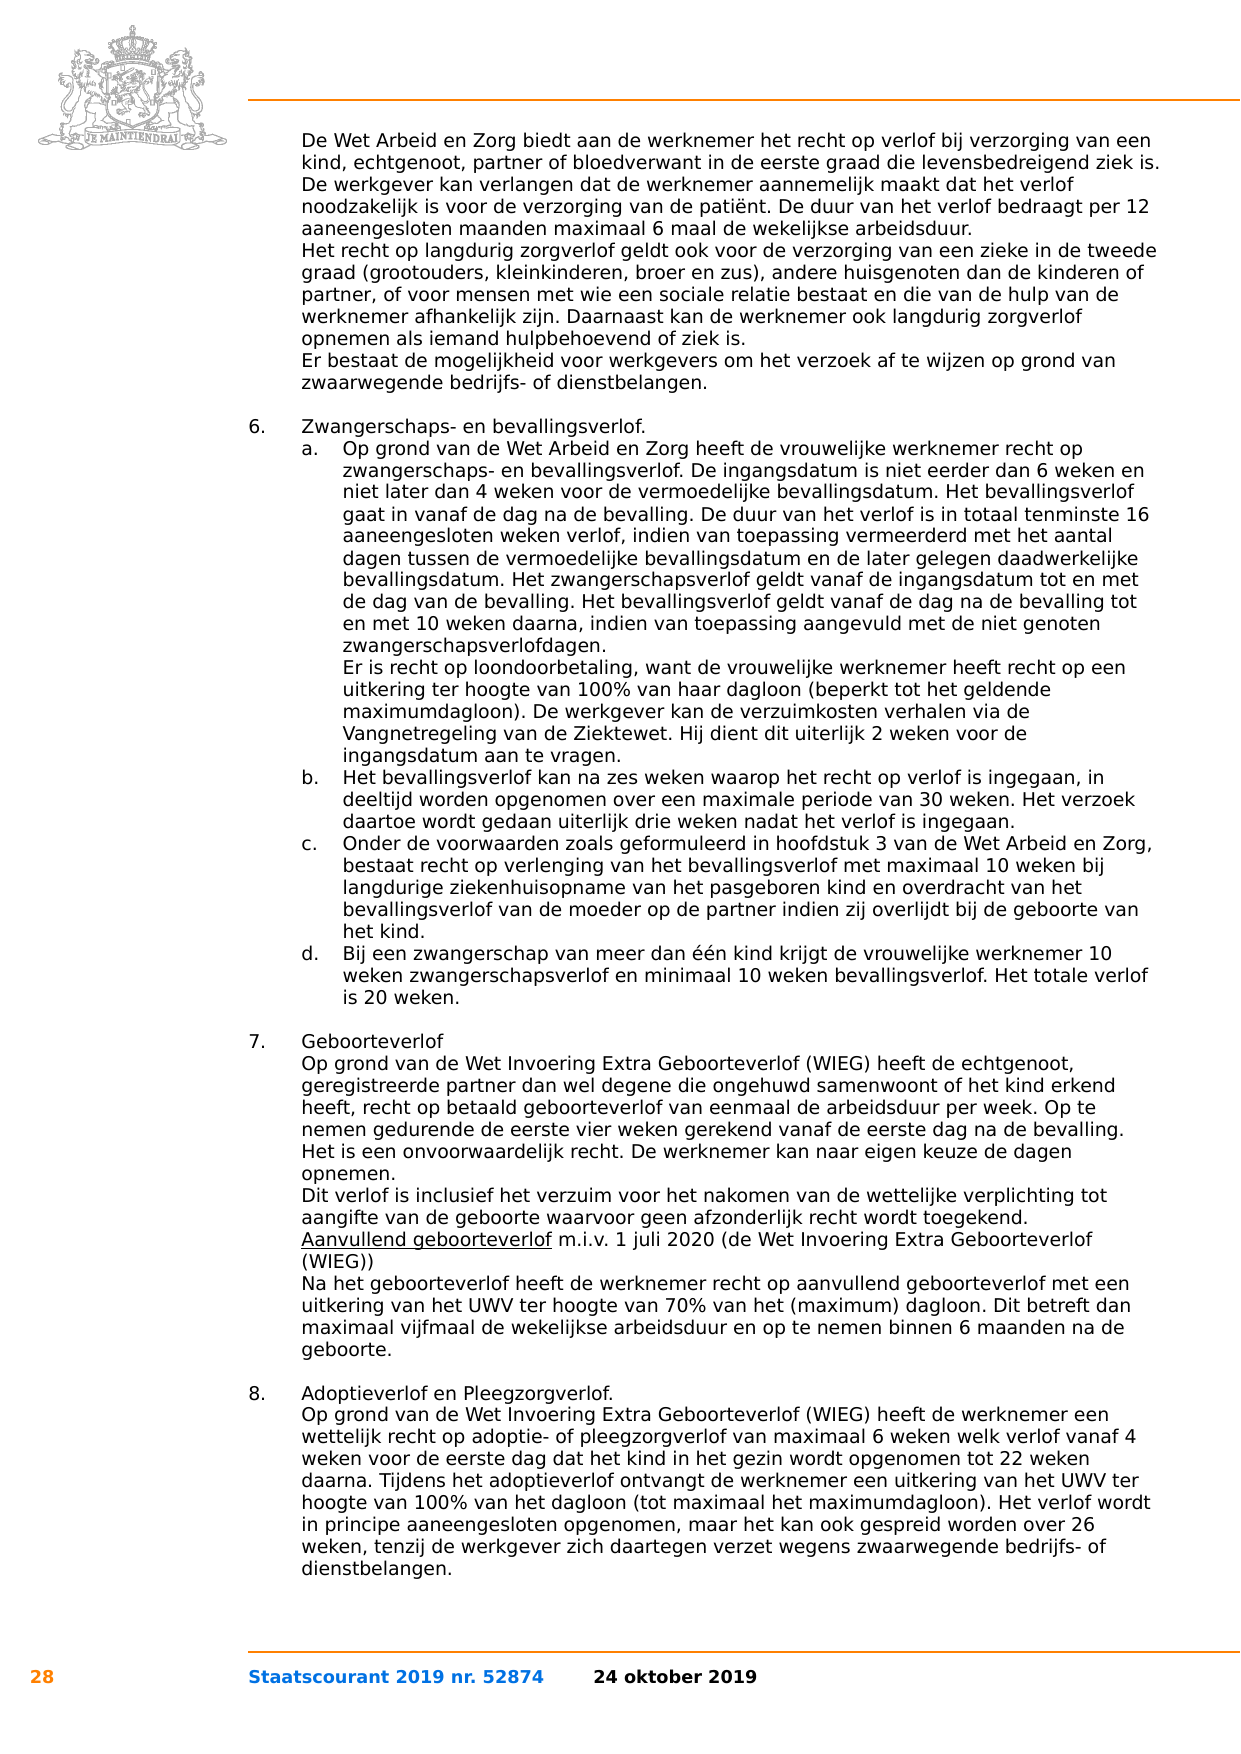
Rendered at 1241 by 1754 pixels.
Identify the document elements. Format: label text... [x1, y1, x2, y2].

text 8. Adoptieverlof en Pleegzorgverlof. [248, 1382, 1163, 1404]
text Op grond van de Wet Invoering Extra Geboorteverlof (WIEG) heeft de echtgenoot, geregistreerde partner dan wel degene die ongehuwd samenwoont of het kind erkend heeft, recht op betaald geboorteverlof van eenmaal de arbeidsduur per week. Op te nemen gedurende de eerste vier weken gerekend vanaf de eerste dag na de bevalling. Het is een onvoorwaardelijk recht. De werknemer kan naar eigen keuze de dagen opnemen. [301, 1053, 1163, 1185]
text a. Op grond van de Wet Arbeid en Zorg heeft de vrouwelijke werknemer recht op zwangerschaps- en bevallingsverlof. De ingangsdatum is niet eerder dan 6 weken en niet later dan 4 weken voor de vermoedelijke bevallingsdatum. Het bevallingsverlof gaat in vanaf de dag na de bevalling. De duur van het verlof is in totaal tenminste 16 aaneengesloten weken verlof, indien van toepassing vermeerderd met het aantal dagen tussen de vermoedelijke bevallingsdatum en de later gelegen daadwerkelijke bevallingsdatum. Het zwangerschapsverlof geldt vanaf de ingangsdatum tot en met de dag van de bevalling. Het bevallingsverlof geldt vanaf de dag na de bevalling tot en met 10 weken daarna, indien van toepassing aangevuld met de niet genoten zwangerschapsverlofdagen. [301, 437, 1163, 657]
text Het recht op langdurig zorgverlof geldt ook voor de verzorging van een zieke in de tweede graad (grootouders, kleinkinderen, broer en zus), andere huisgenoten dan de kinderen of partner, of voor mensen met wie een sociale relatie bestaat en die van de hulp van de werknemer afhankelijk zijn. Daarnaast kan de werknemer ook langdurig zorgverlof opnemen als iemand hulpbehoevend of ziek is. [301, 240, 1163, 350]
picture [38, 25, 227, 150]
text d. Bij een zwangerschap van meer dan één kind krijgt de vrouwelijke werknemer 10 weken zwangerschapsverlof en minimaal 10 weken bevallingsverlof. Het totale verlof is 20 weken. [301, 943, 1163, 1009]
text Er bestaat de mogelijkheid voor werkgevers om het verzoek af te wijzen op grond van zwaarwegende bedrijfs- of dienstbelangen. [301, 350, 1163, 394]
text Op grond van de Wet Invoering Extra Geboorteverlof (WIEG) heeft de werknemer een wettelijk recht op adoptie- of pleegzorgverlof van maximaal 6 weken welk verlof vanaf 4 weken voor de eerste dag dat het kind in het gezin wordt opgenomen tot 22 weken daarna. Tijdens het adoptieverlof ontvangt de werknemer een uitkering van het UWV ter hoogte van 100% van het dagloon (tot maximaal het maximumdagloon). Het verlof wordt in principe aaneengesloten opgenomen, maar het kan ook gespreid worden over 26 weken, tenzij de werkgever zich daartegen verzet wegens zwaarwegende bedrijfs- of dienstbelangen. [301, 1404, 1163, 1580]
text Dit verlof is inclusief het verzuim voor het nakomen van de wettelijke verplichting tot aangifte van de geboorte waarvoor geen afzonderlijk recht wordt toegekend. [301, 1185, 1163, 1229]
text De Wet Arbeid en Zorg biedt aan de werknemer het recht op verlof bij verzorging van een kind, echtgenoot, partner of bloedverwant in de eerste graad die levensbedreigend ziek is. De werkgever kan verlangen dat de werknemer aannemelijk maakt dat het verlof noodzakelijk is voor de verzorging van de patiënt. De duur van het verlof bedraagt per 12 aaneengesloten maanden maximaal 6 maal de wekelijkse arbeidsduur. [301, 130, 1163, 240]
text b. Het bevallingsverlof kan na zes weken waarop het recht op verlof is ingegaan, in deeltijd worden opgenomen over een maximale periode van 30 weken. Het verzoek daartoe wordt gedaan uiterlijk drie weken nadat het verlof is ingegaan. [301, 767, 1163, 833]
text 6. Zwangerschaps- en bevallingsverlof. [248, 416, 1163, 437]
text Er is recht op loondoorbetaling, want de vrouwelijke werknemer heeft recht op een uitkering ter hoogte van 100% van haar dagloon (beperkt tot het geldende maximumdagloon). De werkgever kan de verzuimkosten verhalen via de Vangnetregeling van de Ziektewet. Hij dient dit uiterlijk 2 weken voor de ingangsdatum aan te vragen. [342, 657, 1163, 767]
text Aanvullend geboorteverlof m.i.v. 1 juli 2020 (de Wet Invoering Extra Geboorteverlof (WIEG)) [301, 1229, 1163, 1273]
text c. Onder de voorwaarden zoals geformuleerd in hoofdstuk 3 van de Wet Arbeid en Zorg, bestaat recht op verlenging van het bevallingsverlof met maximaal 10 weken bij langdurige ziekenhuisopname van het pasgeboren kind en overdracht van het bevallingsverlof van de moeder op de partner indien zij overlijdt bij de geboorte van het kind. [301, 833, 1163, 943]
text 7. Geboorteverlof [248, 1031, 1163, 1053]
text Na het geboorteverlof heeft de werknemer recht op aanvullend geboorteverlof met een uitkering van het UWV ter hoogte van 70% van het (maximum) dagloon. Dit betreft dan maximaal vijfmaal de wekelijkse arbeidsduur en op te nemen binnen 6 maanden na de geboorte. [301, 1273, 1163, 1361]
